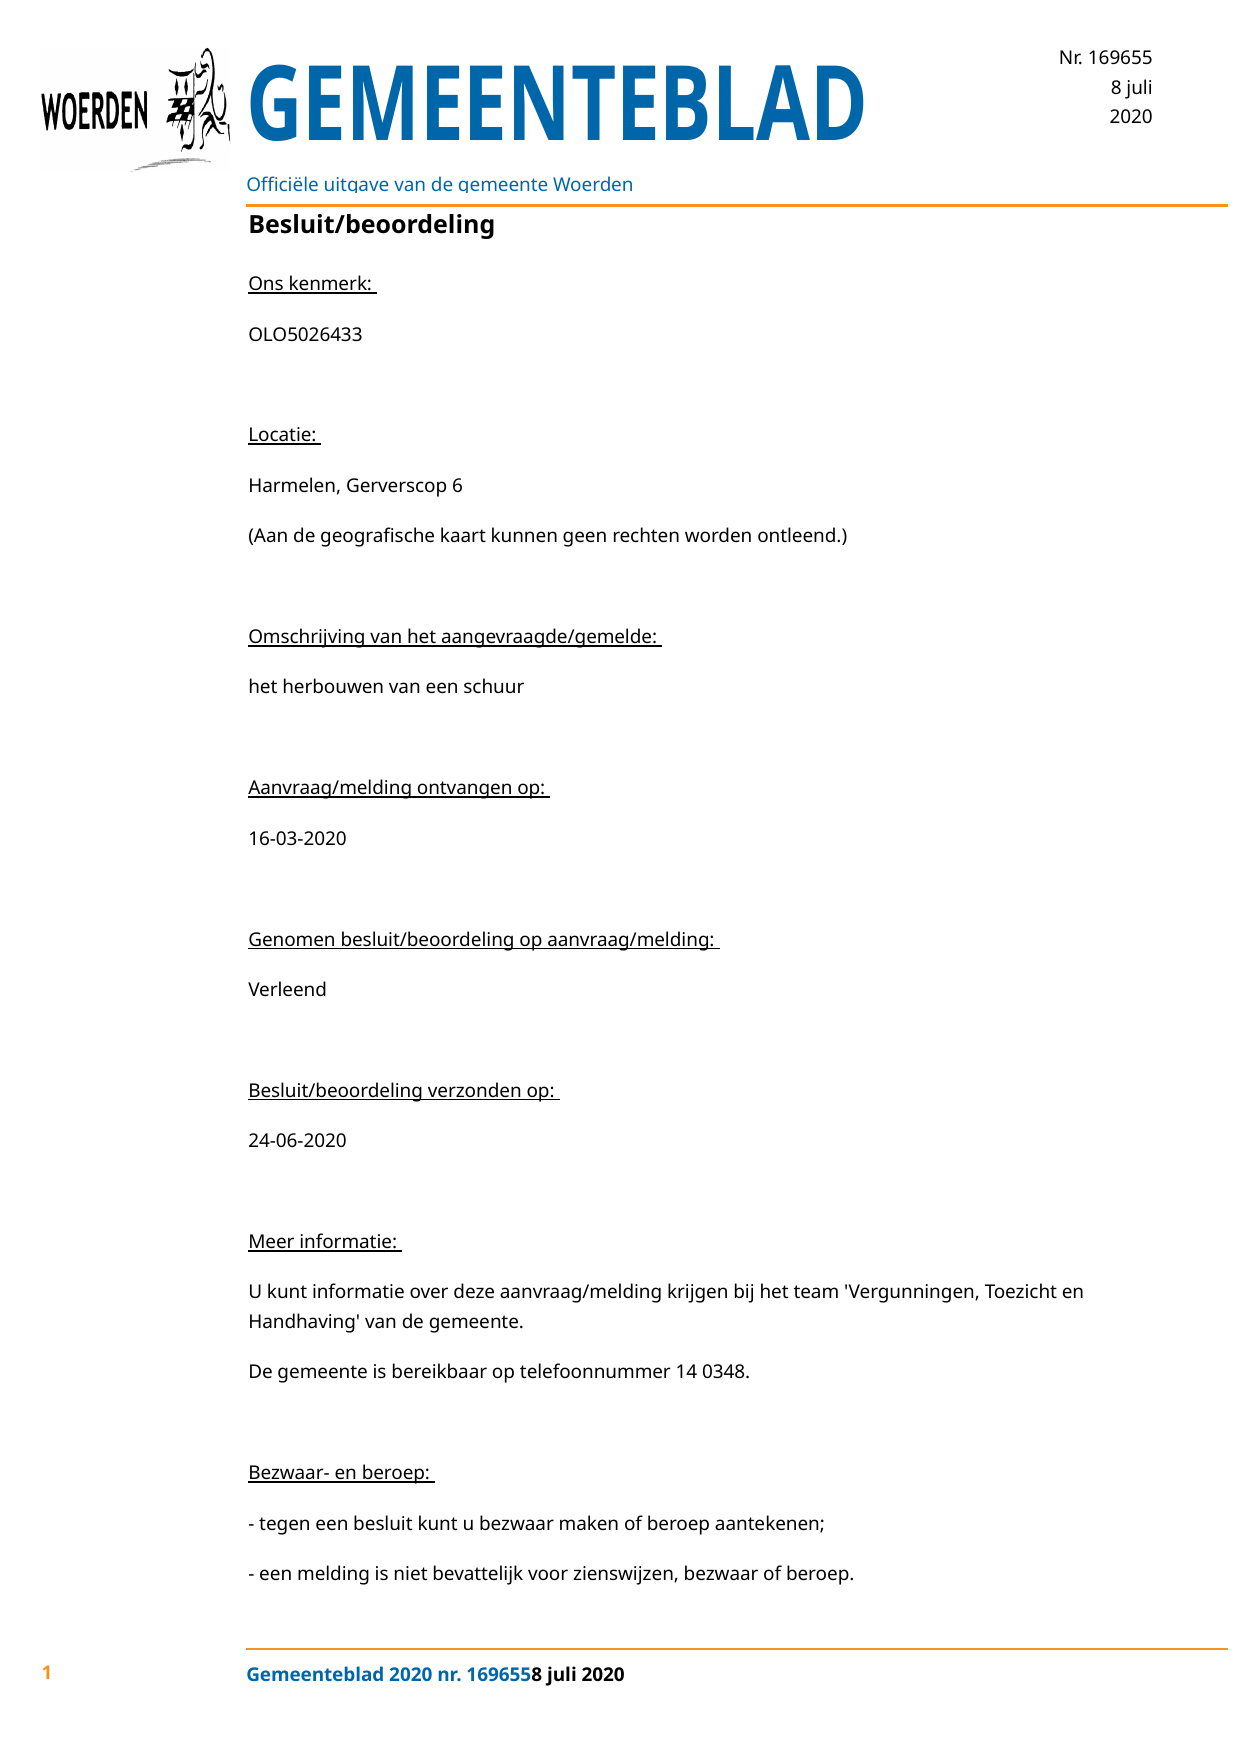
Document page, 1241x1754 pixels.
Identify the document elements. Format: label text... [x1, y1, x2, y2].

text U kunt informatie over deze aanvraag/melding krijgen bij het team 'Vergunningen, Toezicht en Handhaving' van de gemeente. [248, 1279, 1152, 1334]
text Omschrijving van het aangevraagde/gemelde: [248, 623, 1152, 649]
picture [41, 47, 231, 172]
text het herbouwen van een schuur [248, 674, 1152, 699]
text 16-03-2020 [248, 825, 1152, 851]
text Locatie: [248, 422, 1152, 447]
text Meer informatie: [248, 1228, 1152, 1254]
text (Aan de geografische kaart kunnen geen rechten worden ontleend.) [248, 522, 1152, 548]
text Bezwaar- en beroep: [248, 1459, 1152, 1485]
text - een melding is niet bevattelijk voor zienswijzen, bezwaar of beroep. [248, 1560, 1152, 1586]
text Genomen besluit/beoordeling op aanvraag/melding: [248, 926, 1152, 951]
text Besluit/beoordeling verzonden op: [248, 1077, 1152, 1103]
text Verleend [248, 976, 1152, 1002]
text - tegen een besluit kunt u bezwaar maken of beroep aantekenen; [248, 1510, 1152, 1536]
text OLO5026433 [248, 321, 1152, 346]
text 24-06-2020 [248, 1127, 1152, 1153]
text Aanvraag/melding ontvangen op: [248, 774, 1152, 800]
text Besluit/beoordeling [248, 207, 1152, 241]
text Ons kenmerk: [248, 270, 1152, 296]
text Harmelen, Gerverscop 6 [248, 472, 1152, 498]
text De gemeente is bereikbaar op telefoonnummer 14 0348. [248, 1359, 1152, 1384]
